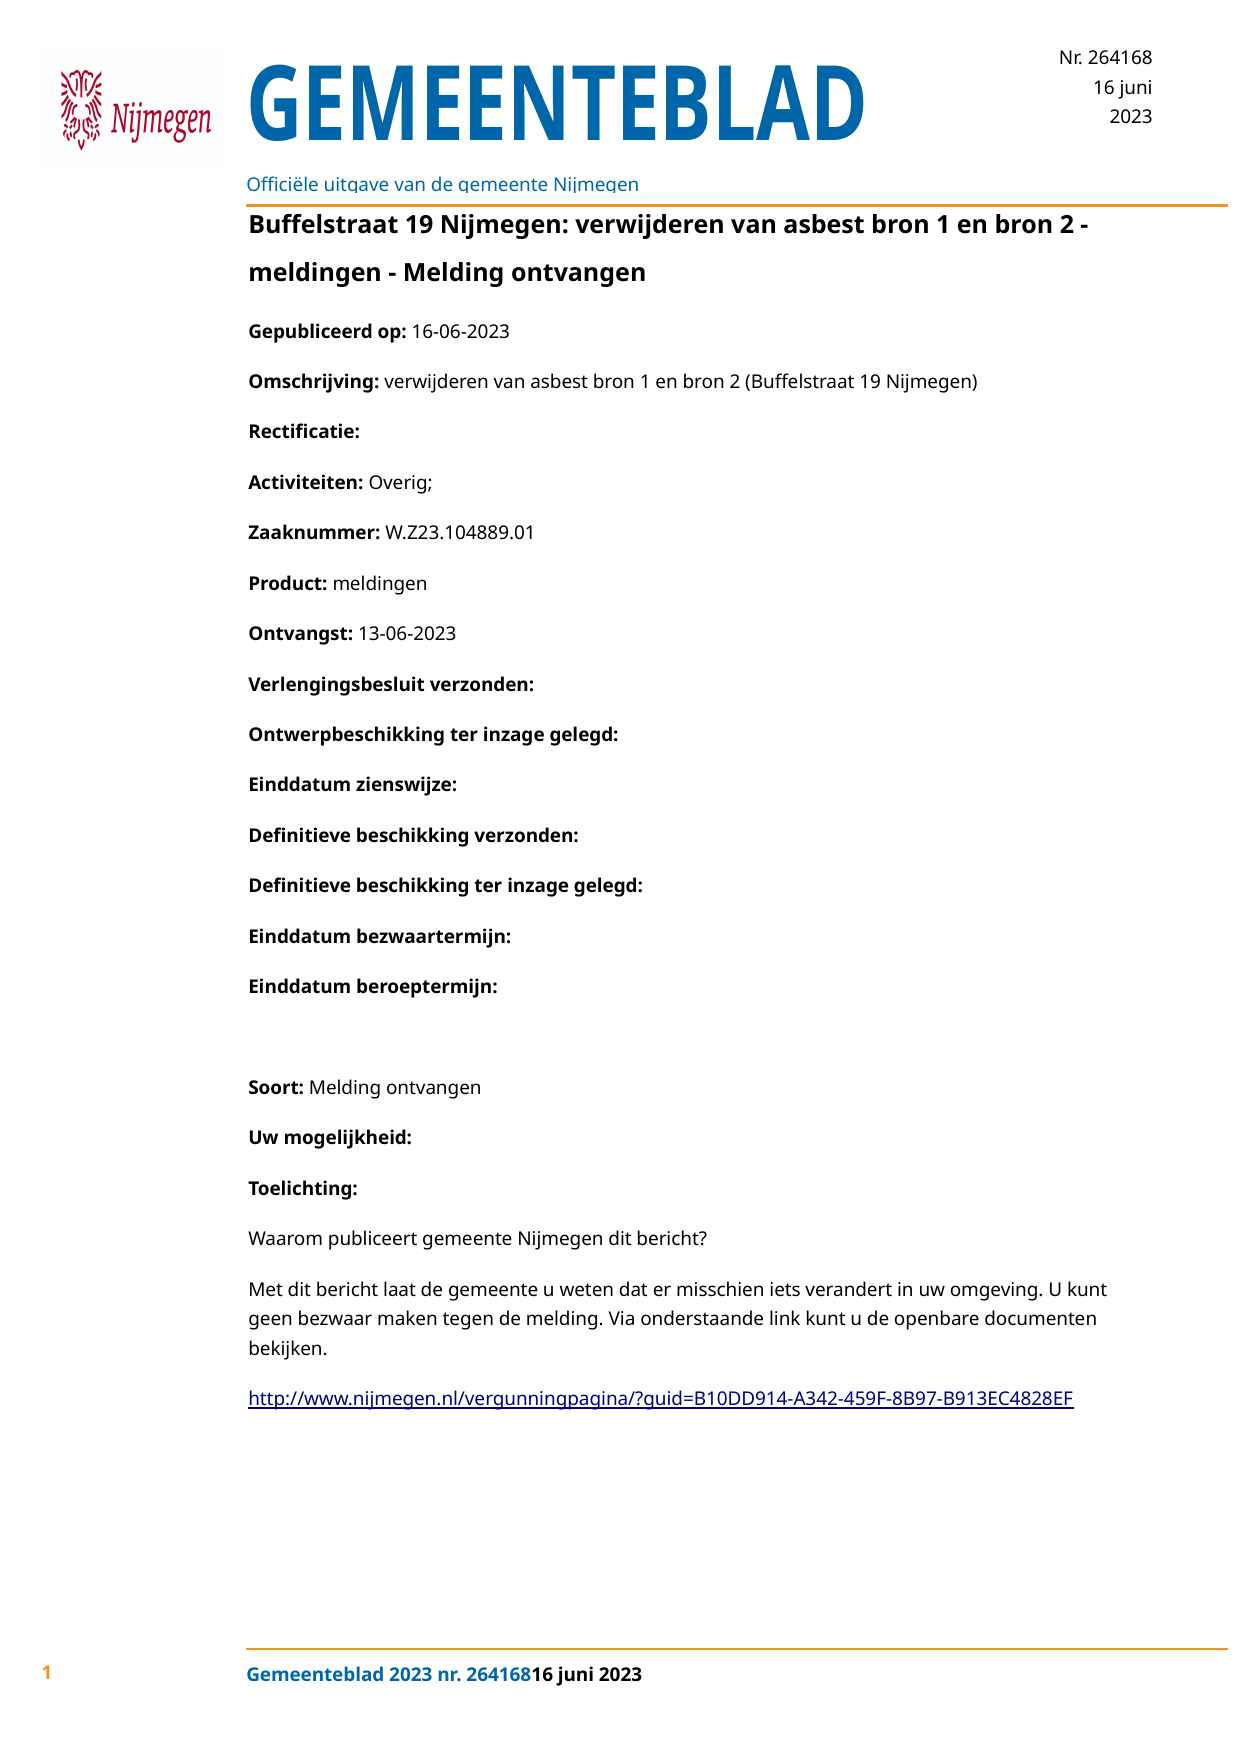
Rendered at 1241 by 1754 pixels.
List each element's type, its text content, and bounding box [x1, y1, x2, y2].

text http://www.nijmegen.nl/vergunningpagina/?guid=B10DD914-A342-459F-8B97-B913EC4828EF [248, 1385, 1152, 1411]
text Ontwerpbeschikking ter inzage gelegd: [248, 721, 1152, 747]
text Met dit bericht laat de gemeente u weten dat er misschien iets verandert in uw omgeving. U kunt geen bezwaar maken tegen de melding. Via onderstaande link kunt u de openbare documenten bekijken. [248, 1276, 1152, 1361]
text Ontvangst: 13-06-2023 [248, 620, 1152, 646]
text Rectificatie: [248, 419, 1152, 444]
text Activiteiten: Overig; [248, 469, 1152, 495]
text Verlengingsbesluit verzonden: [248, 671, 1152, 697]
text Einddatum beroeptermijn: [248, 973, 1152, 999]
text Product: meldingen [248, 570, 1152, 596]
text Soort: Melding ontvangen [248, 1074, 1152, 1100]
picture [41, 47, 231, 172]
text Waarom publiceert gemeente Nijmegen dit bericht? [248, 1225, 1152, 1251]
text Toelichting: [248, 1175, 1152, 1201]
text Einddatum zienswijze: [248, 772, 1152, 797]
text Definitieve beschikking verzonden: [248, 822, 1152, 848]
text Zaaknummer: W.Z23.104889.01 [248, 519, 1152, 545]
text Buffelstraat 19 Nijmegen: verwijderen van asbest bron 1 en bron 2 - meldingen - Melding ontvangen [248, 207, 1152, 288]
text Uw mogelijkheid: [248, 1124, 1152, 1150]
text Definitieve beschikking ter inzage gelegd: [248, 872, 1152, 898]
text Einddatum bezwaartermijn: [248, 923, 1152, 949]
text Omschrijving: verwijderen van asbest bron 1 en bron 2 (Buffelstraat 19 Nijmegen) [248, 368, 1152, 394]
text Gepubliceerd op: 16-06-2023 [248, 318, 1152, 344]
